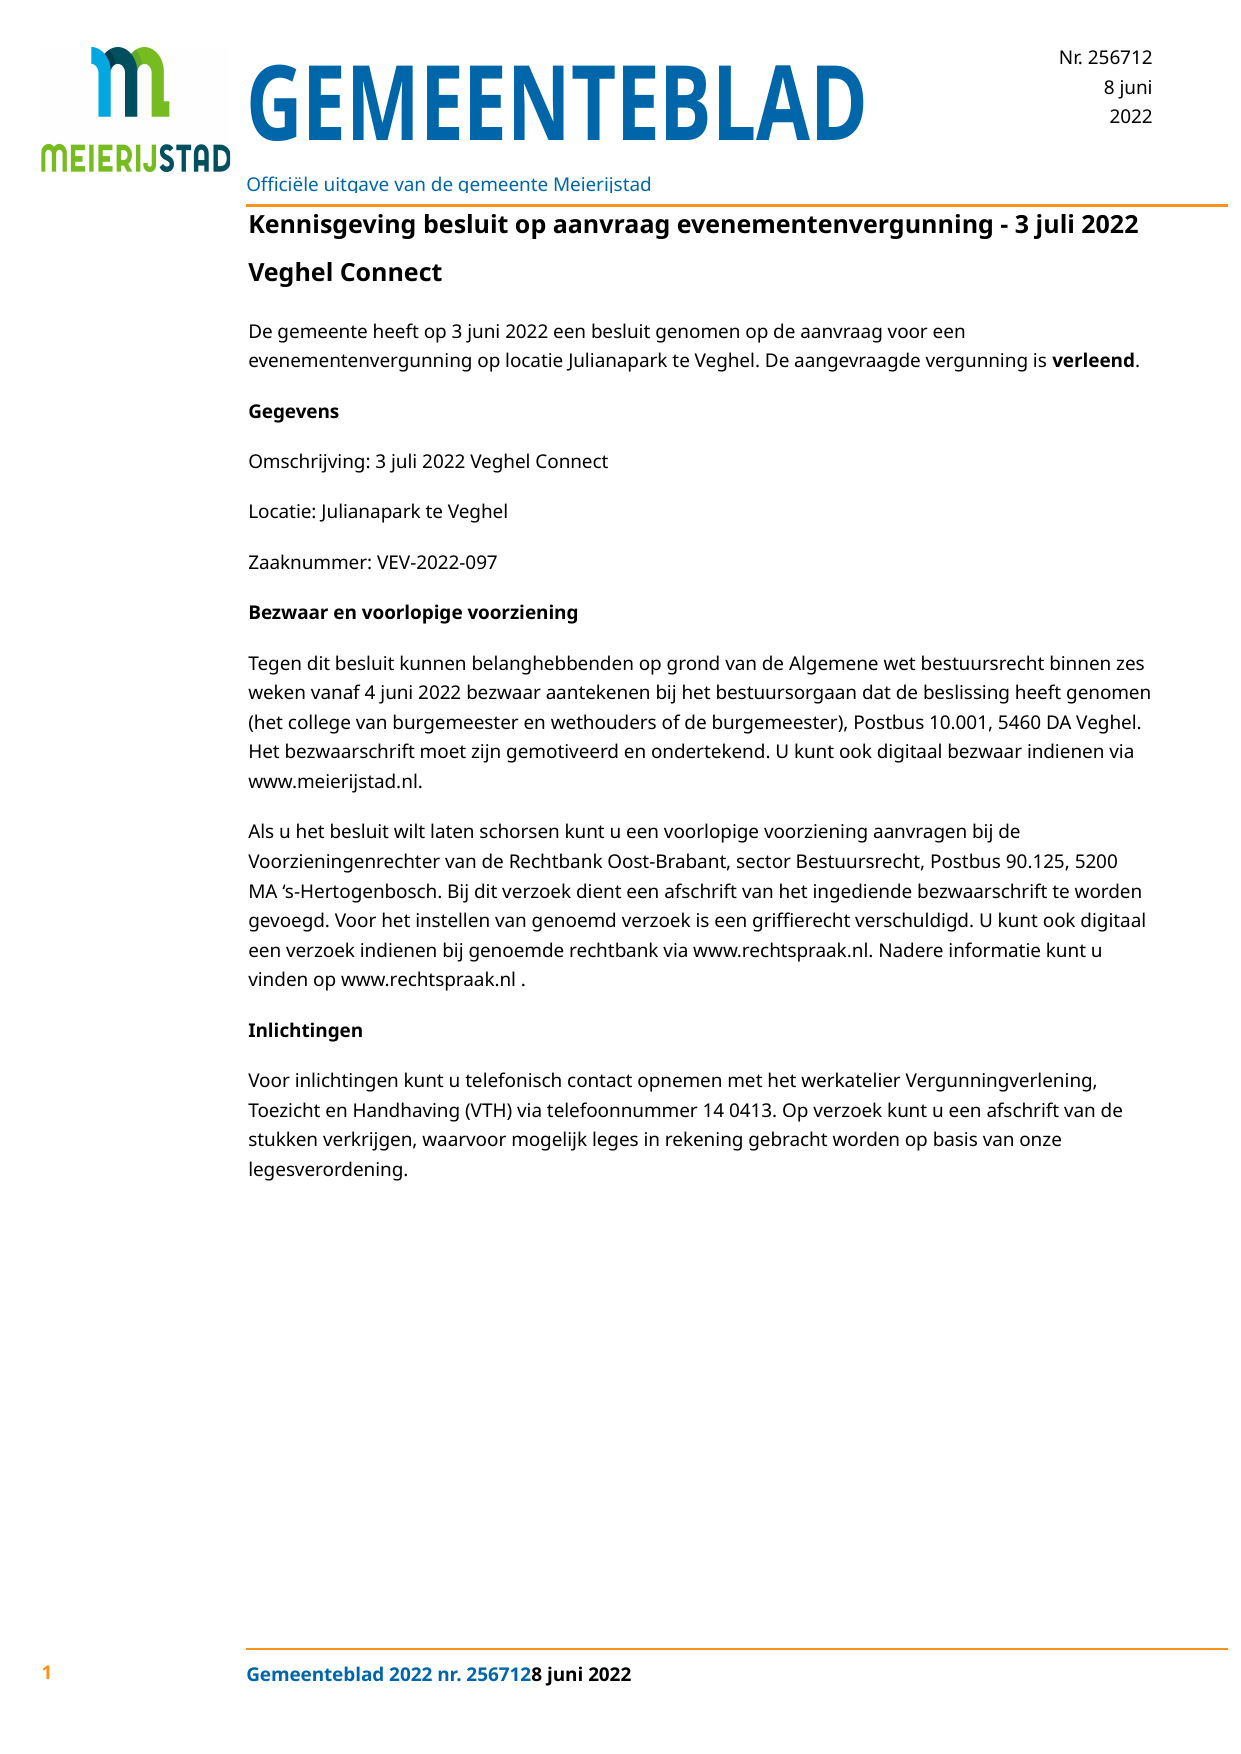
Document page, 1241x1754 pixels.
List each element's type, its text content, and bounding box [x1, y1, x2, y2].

text Bezwaar en voorlopige voorziening [248, 599, 1152, 625]
text Zaaknummer: VEV-2022-097 [248, 549, 1152, 575]
text Locatie: Julianapark te Veghel [248, 499, 1152, 524]
text Voor inlichtingen kunt u telefonisch contact opnemen met het werkatelier Vergunningverlening, Toezicht en Handhaving (VTH) via telefoonnummer 14 0413. Op verzoek kunt u een afschrift van de stukken verkrijgen, waarvoor mogelijk leges in rekening gebracht worden op basis van onze legesverordening. [248, 1067, 1152, 1182]
text Omschrijving: 3 juli 2022 Veghel Connect [248, 448, 1152, 474]
text Tegen dit besluit kunnen belanghebbenden op grond van de Algemene wet bestuursrecht binnen zes weken vanaf 4 juni 2022 bezwaar aantekenen bij het bestuursorgaan dat de beslissing heeft genomen (het college van burgemeester en wethouders of de burgemeester), Postbus 10.001, 5460 DA Veghel. Het bezwaarschrift moet zijn gemotiveerd en ondertekend. U kunt ook digitaal bezwaar indienen via www.meierijstad.nl. [248, 650, 1152, 794]
text Kennisgeving besluit op aanvraag evenementenvergunning - 3 juli 2022 Veghel Connect [248, 207, 1152, 288]
picture [41, 47, 231, 172]
text Als u het besluit wilt laten schorsen kunt u een voorlopige voorziening aanvragen bij de Voorzieningenrechter van de Rechtbank Oost-Brabant, sector Bestuursrecht, Postbus 90.125, 5200 MA ‘s-Hertogenbosch. Bij dit verzoek dient een afschrift van het ingediende bezwaarschrift te worden gevoegd. Voor het instellen van genoemd verzoek is een griffierecht verschuldigd. U kunt ook digitaal een verzoek indienen bij genoemde rechtbank via www.rechtspraak.nl. Nadere informatie kunt u vinden op www.rechtspraak.nl . [248, 819, 1152, 992]
text Inlichtingen [248, 1017, 1152, 1043]
text De gemeente heeft op 3 juni 2022 een besluit genomen op de aanvraag voor een evenementenvergunning op locatie Julianapark te Veghel. De aangevraagde vergunning is verleend. [248, 318, 1152, 373]
text Gegevens [248, 398, 1152, 424]
